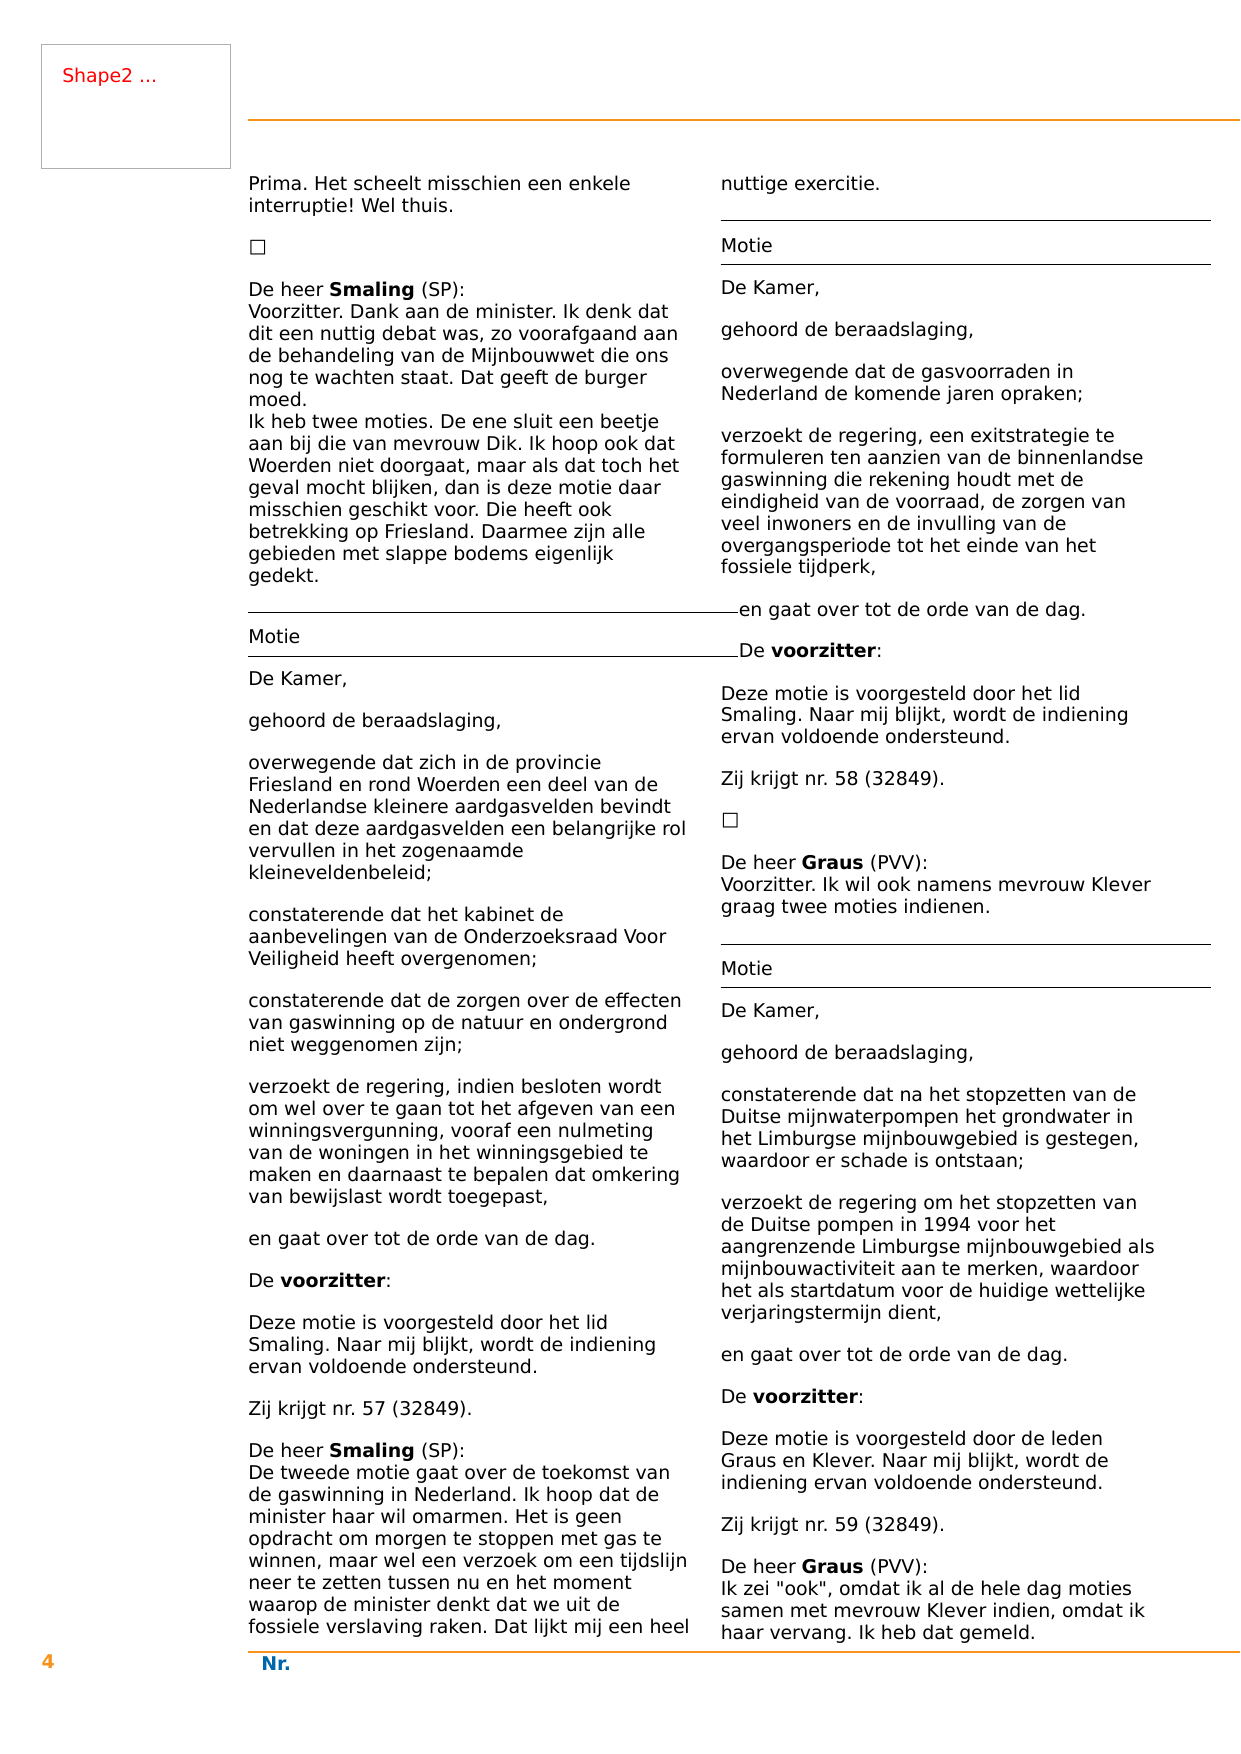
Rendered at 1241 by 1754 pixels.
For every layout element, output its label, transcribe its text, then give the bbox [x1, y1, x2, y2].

text De Kamer, [721, 1000, 1163, 1022]
text Motie [248, 626, 691, 648]
text en gaat over tot de orde van de dag. [721, 1344, 1163, 1366]
text De Kamer, [721, 277, 1163, 299]
text Zij krijgt nr. 58 (32849). [721, 768, 1163, 790]
text Ik zei "ook", omdat ik al de hele dag moties samen met mevrouw Klever indien, omdat ik haar vervang. Ik heb dat gemeld. [721, 1578, 1163, 1644]
text Deze motie is voorgesteld door de leden Graus en Klever. Naar mij blijkt, wordt de indiening ervan voldoende ondersteund. [721, 1428, 1163, 1494]
text constaterende dat na het stopzetten van de Duitse mijnwaterpompen het grondwater in het Limburgse mijnbouwgebied is gestegen, waardoor er schade is ontstaan; [721, 1084, 1163, 1172]
text overwegende dat zich in de provincie Friesland en rond Woerden een deel van de Nederlandse kleinere aardgasvelden bevindt en dat deze aardgasvelden een belangrijke rol vervullen in het zogenaamde kleineveldenbeleid; [248, 752, 691, 884]
text De tweede motie gaat over de toekomst van de gaswinning in Nederland. Ik hoop dat de minister haar wil omarmen. Het is geen opdracht om morgen te stoppen met gas te winnen, maar wel een verzoek om een tijdslijn neer te zetten tussen nu en het moment waarop de minister denkt dat we uit de fossiele verslaving raken. Dat lijkt mij een heel [248, 1462, 691, 1638]
text gehoord de beraadslaging, [721, 1042, 1163, 1064]
text constaterende dat het kabinet de aanbevelingen van de Onderzoeksraad Voor Veiligheid heeft overgenomen; [248, 904, 691, 970]
text nuttige exercitie. [721, 173, 1163, 195]
text De voorzitter: [248, 1270, 691, 1292]
text De heer Smaling (SP): [248, 1440, 691, 1462]
text Motie [721, 235, 1163, 257]
text De heer Graus (PVV): [721, 852, 1163, 874]
text en gaat over tot de orde van de dag. [721, 598, 1163, 620]
text Voorzitter. Dank aan de minister. Ik denk dat dit een nuttig debat was, zo voorafgaand aan de behandeling van de Mijnbouwwet die ons nog te wachten staat. Dat geeft de burger moed. [248, 301, 691, 411]
text verzoekt de regering om het stopzetten van de Duitse pompen in 1994 voor het aangrenzende Limburgse mijnbouwgebied als mijnbouwactiviteit aan te merken, waardoor het als startdatum voor de huidige wettelijke verjaringstermijn dient, [721, 1192, 1163, 1324]
text De voorzitter: [721, 640, 1163, 662]
text gehoord de beraadslaging, [721, 319, 1163, 341]
text ⬜ [248, 237, 691, 259]
text constaterende dat de zorgen over de effecten van gaswinning op de natuur en ondergrond niet weggenomen zijn; [248, 990, 691, 1056]
text De heer Graus (PVV): [721, 1556, 1163, 1578]
text verzoekt de regering, een exitstrategie te formuleren ten aanzien van de binnenlandse gaswinning die rekening houdt met de eindigheid van de voorraad, de zorgen van veel inwoners en de invulling van de overgangsperiode tot het einde van het fossiele tijdperk, [721, 424, 1163, 578]
text De voorzitter: [721, 1386, 1163, 1408]
text Motie [721, 958, 1163, 980]
text Ik heb twee moties. De ene sluit een beetje aan bij die van mevrouw Dik. Ik hoop ook dat Woerden niet doorgaat, maar als dat toch het geval mocht blijken, dan is deze motie daar misschien geschikt voor. Die heeft ook betrekking op Friesland. Daarmee zijn alle gebieden met slappe bodems eigenlijk gedekt. [248, 411, 691, 586]
text gehoord de beraadslaging, [248, 710, 691, 732]
text overwegende dat de gasvoorraden in Nederland de komende jaren opraken; [721, 361, 1163, 404]
text en gaat over tot de orde van de dag. [248, 1228, 691, 1250]
text Prima. Het scheelt misschien een enkele interruptie! Wel thuis. [248, 173, 691, 217]
text verzoekt de regering, indien besloten wordt om wel over te gaan tot het afgeven van een winningsvergunning, vooraf een nulmeting van de woningen in het winningsgebied te maken en daarnaast te bepalen dat omkering van bewijslast wordt toegepast, [248, 1076, 691, 1208]
text Zij krijgt nr. 59 (32849). [721, 1514, 1163, 1536]
text ⬜ [721, 810, 1163, 832]
text De Kamer, [248, 668, 691, 690]
text De heer Smaling (SP): [248, 279, 691, 301]
text Deze motie is voorgesteld door het lid Smaling. Naar mij blijkt, wordt de indiening ervan voldoende ondersteund. [248, 1312, 691, 1378]
text Zij krijgt nr. 57 (32849). [248, 1398, 691, 1420]
text Deze motie is voorgesteld door het lid Smaling. Naar mij blijkt, wordt de indiening ervan voldoende ondersteund. [721, 682, 1163, 748]
text Voorzitter. Ik wil ook namens mevrouw Klever graag twee moties indienen. [721, 874, 1163, 918]
